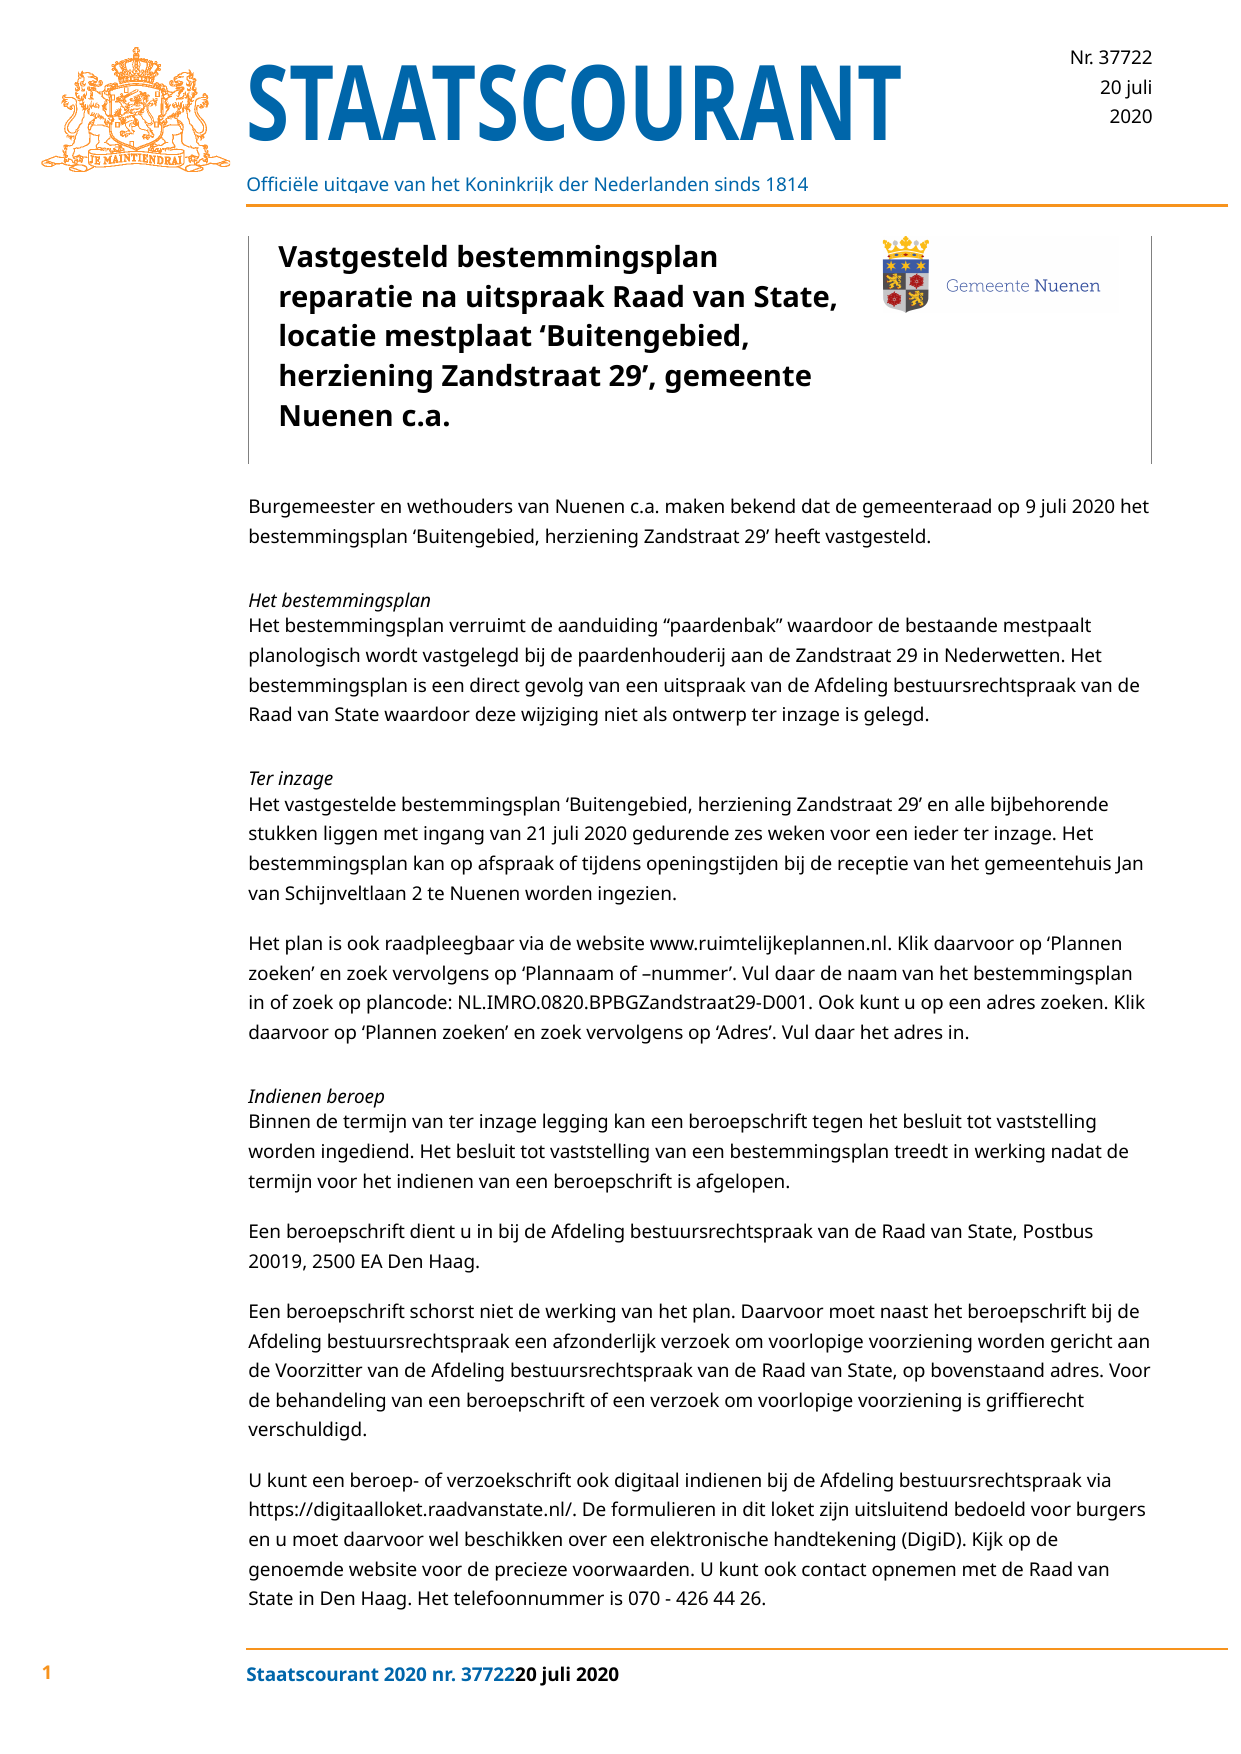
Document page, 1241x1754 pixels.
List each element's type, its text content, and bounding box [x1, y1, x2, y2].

text Een beroepschrift schorst niet de werking van het plan. Daarvoor moet naast het beroepschrift bij de Afdeling bestuursrechtspraak een afzonderlijk verzoek om voorlopige voorziening worden gericht aan de Voorzitter van de Afdeling bestuursrechtspraak van de Raad van State, op bovenstaand adres. Voor de behandeling van een beroepschrift of een verzoek om voorlopige voorziening is griffierecht verschuldigd. [248, 1298, 1152, 1442]
text Het bestemmingsplan verruimt de aanduiding “paardenbak” waardoor de bestaande mestpaalt planologisch wordt vastgelegd bij de paardenhouderij aan de Zandstraat 29 in Nederwetten. Het bestemmingsplan is een direct gevolg van een uitspraak van de Afdeling bestuursrechtspraak van de Raad van State waardoor deze wijziging niet als ontwerp ter inzage is gelegd. [248, 613, 1152, 727]
table_header Vastgesteld bestemmingsplan reparatie na uitspraak Raad van State, locatie mestplaat ‘Buitengebied, herziening Zandstraat 29’, gemeente Nuenen c.a. [249, 236, 850, 464]
text Het vastgestelde bestemmingsplan ‘Buitengebied, herziening Zandstraat 29’ en alle bijbehorende stukken liggen met ingang van 21 juli 2020 gedurende zes weken voor een ieder ter inzage. Het bestemmingsplan kan op afspraak of tijdens openingstijden bij de receptie van het gemeentehuis Jan van Schijnveltlaan 2 te Nuenen worden ingezien. [248, 791, 1152, 906]
table_header [1119, 236, 1151, 312]
table_header [850, 313, 1151, 464]
table_header [850, 236, 882, 312]
text Binnen de termijn van ter inzage legging kan een beroepschrift tegen het besluit tot vaststelling worden ingediend. Het besluit tot vaststelling van een bestemmingsplan treedt in werking nadat de termijn voor het indienen van een beroepschrift is afgelopen. [248, 1109, 1152, 1193]
text Burgemeester en wethouders van Nuenen c.a. maken bekend dat de gemeenteraad op 9 juli 2020 het bestemmingsplan ‘Buitengebied, herziening Zandstraat 29’ heeft vastgesteld. [248, 493, 1152, 549]
picture [41, 47, 231, 172]
text Indienen beroep [248, 1083, 1152, 1109]
text Een beroepschrift dient u in bij de Afdeling bestuursrechtspraak van de Raad van State, Postbus 20019, 2500 EA Den Haag. [248, 1218, 1152, 1273]
text U kunt een beroep- of verzoekschrift ook digitaal indienen bij de Afdeling bestuursrechtspraak via https://digitaalloket.raadvanstate.nl/. De formulieren in dit loket zijn uitsluitend bedoeld voor burgers en u moet daarvoor wel beschikken over een elektronische handtekening (DigiD). Kijk op de genoemde website voor de precieze voorwaarden. U kunt ook contact opnemen met de Raad van State in Den Haag. Het telefoonnummer is 070 - 426 44 26. [248, 1467, 1152, 1611]
text Het plan is ook raadpleegbaar via de website www.ruimtelijkeplannen.nl. Klik daarvoor op ‘Plannen zoeken’ en zoek vervolgens op ‘Plannaam of –nummer’. Vul daar de naam van het bestemmingsplan in of zoek op plancode: NL.IMRO.0820.BPBGZandstraat29-D001. Ook kunt u op een adres zoeken. Klik daarvoor op ‘Plannen zoeken’ en zoek vervolgens op ‘Adres’. Vul daar het adres in. [248, 930, 1152, 1045]
text Ter inzage [248, 765, 1152, 791]
text Het bestemmingsplan [248, 587, 1152, 613]
picture [882, 236, 1119, 313]
